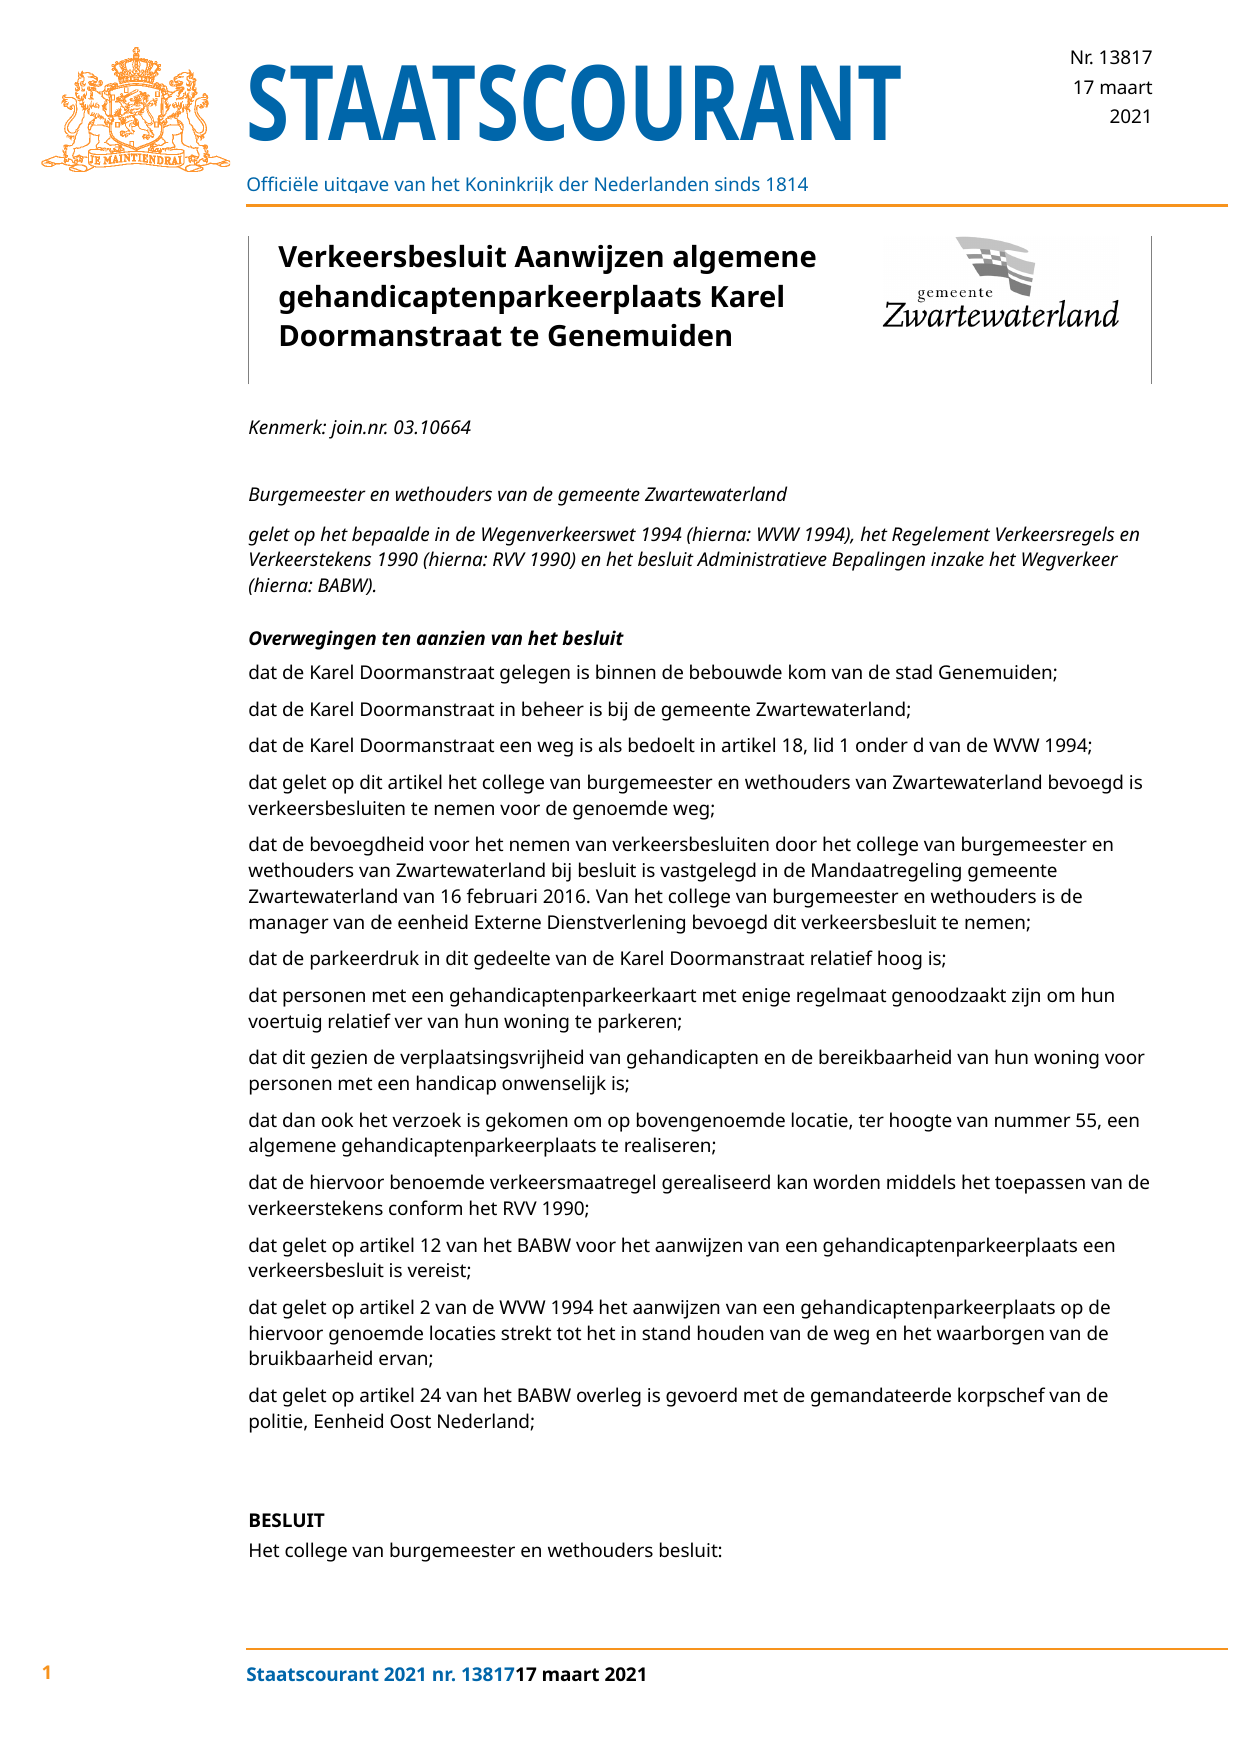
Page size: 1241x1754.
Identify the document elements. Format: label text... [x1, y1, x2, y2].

table_header [850, 236, 1151, 384]
picture [41, 47, 231, 172]
text dat gelet op artikel 24 van het BABW overleg is gevoerd met de gemandateerde korpschef van de politie, Eenheid Oost Nederland; [248, 1382, 1152, 1434]
text dat de hiervoor benoemde verkeersmaatregel gerealiseerd kan worden middels het toepassen van de verkeerstekens conform het RVV 1990; [248, 1169, 1152, 1221]
text dat gelet op artikel 12 van het BABW voor het aanwijzen van een gehandicaptenparkeerplaats een verkeersbesluit is vereist; [248, 1232, 1152, 1283]
text dat dit gezien de verplaatsingsvrijheid van gehandicapten en de bereikbaarheid van hun woning voor personen met een handicap onwenselijk is; [248, 1044, 1152, 1096]
text dat gelet op dit artikel het college van burgemeester en wethouders van Zwartewaterland bevoegd is verkeersbesluiten te nemen voor de genoemde weg; [248, 769, 1152, 821]
text dat personen met een gehandicaptenparkeerkaart met enige regelmaat genoodzaakt zijn om hun voertuig relatief ver van hun woning te parkeren; [248, 982, 1152, 1034]
picture [882, 236, 1119, 327]
text dat de Karel Doormanstraat in beheer is bij de gemeente Zwartewaterland; [248, 696, 1152, 722]
text gelet op het bepaalde in de Wegenverkeerswet 1994 (hierna: WVW 1994), het Regelement Verkeersregels en Verkeerstekens 1990 (hierna: RVV 1990) en het besluit Administratieve Bepalingen inzake het Wegverkeer (hierna: BABW). [248, 521, 1152, 598]
text dat dan ook het verzoek is gekomen om op bovengenoemde locatie, ter hoogte van nummer 55, een algemene gehandicaptenparkeerplaats te realiseren; [248, 1107, 1152, 1158]
table_header Verkeersbesluit Aanwijzen algemene gehandicaptenparkeerplaats Karel Doormanstraat te Genemuiden [249, 236, 850, 384]
text BESLUIT [248, 1507, 1152, 1533]
text dat de parkeerdruk in dit gedeelte van de Karel Doormanstraat relatief hoog is; [248, 946, 1152, 971]
text Overwegingen ten aanzien van het besluit [248, 625, 1152, 651]
text dat gelet op artikel 2 van de WVW 1994 het aanwijzen van een gehandicaptenparkeerplaats op de hiervoor genoemde locaties strekt tot het in stand houden van de weg en het waarborgen van de bruikbaarheid ervan; [248, 1294, 1152, 1371]
text dat de Karel Doormanstraat een weg is als bedoelt in artikel 18, lid 1 onder d van de WVW 1994; [248, 733, 1152, 758]
text dat de Karel Doormanstraat gelegen is binnen de bebouwde kom van de stad Genemuiden; [248, 659, 1152, 685]
text Kenmerk: join.nr. 03.10664 [248, 414, 1152, 440]
text Burgemeester en wethouders van de gemeente Zwartewaterland [248, 482, 1152, 507]
text Het college van burgemeester en wethouders besluit: [248, 1537, 1152, 1563]
text dat de bevoegdheid voor het nemen van verkeersbesluiten door het college van burgemeester en wethouders van Zwartewaterland bij besluit is vastgelegd in de Mandaatregeling gemeente Zwartewaterland van 16 februari 2016. Van het college van burgemeester en wethouders is de manager van de eenheid Externe Dienstverlening bevoegd dit verkeersbesluit te nemen; [248, 832, 1152, 934]
